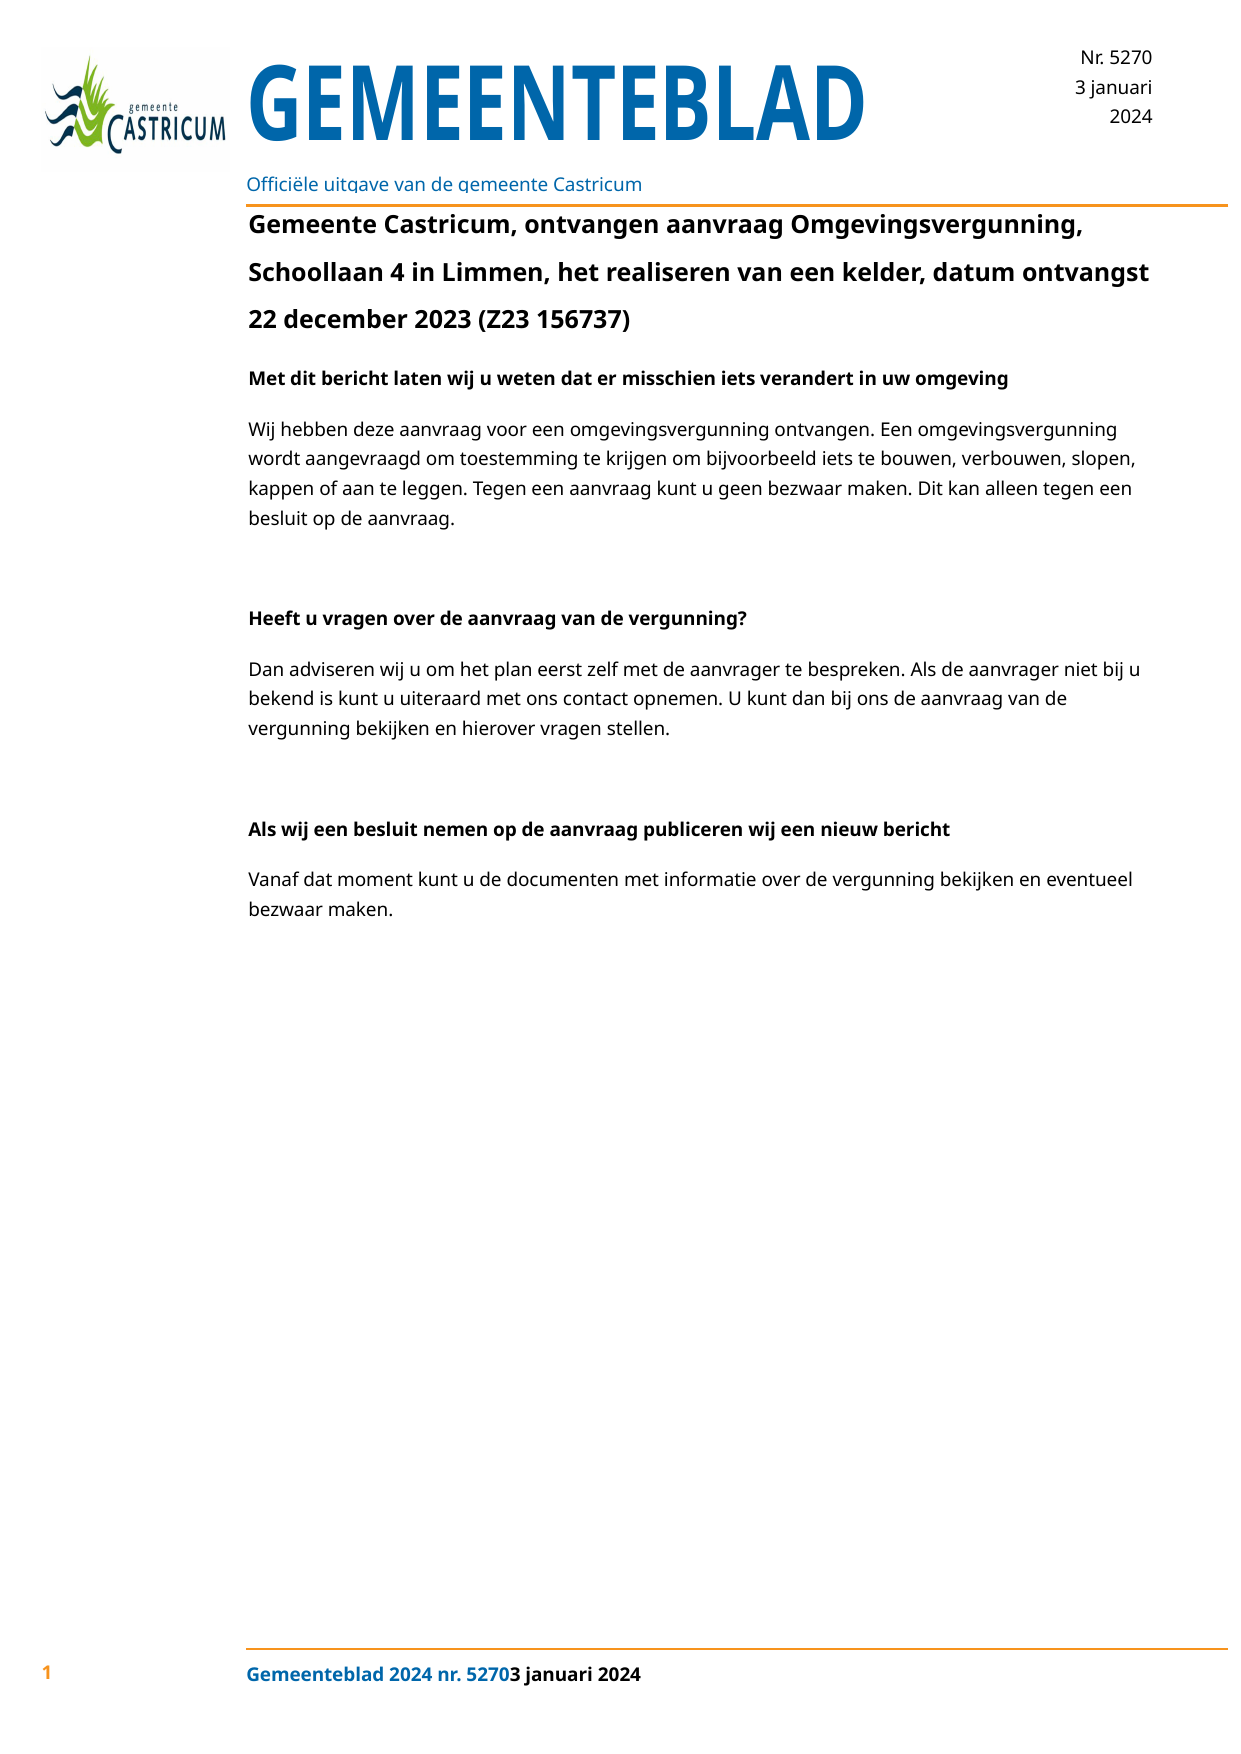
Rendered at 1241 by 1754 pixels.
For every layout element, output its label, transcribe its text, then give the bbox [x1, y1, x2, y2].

text Heeft u vragen over de aanvraag van de vergunning? [248, 606, 1152, 631]
text Gemeente Castricum, ontvangen aanvraag Omgevingsvergunning, Schoollaan 4 in Limmen, het realiseren van een kelder, datum ontvangst 22 december 2023 (Z23 156737) [248, 207, 1152, 336]
text Dan adviseren wij u om het plan eerst zelf met de aanvrager te bespreken. Als de aanvrager niet bij u bekend is kunt u uiteraard met ons contact opnemen. U kunt dan bij ons de aanvraag van de vergunning bekijken en hierover vragen stellen. [248, 656, 1152, 741]
text Als wij een besluit nemen op de aanvraag publiceren wij een nieuw bericht [248, 816, 1152, 842]
text Met dit bericht laten wij u weten dat er misschien iets verandert in uw omgeving [248, 366, 1152, 391]
text Wij hebben deze aanvraag voor een omgevingsvergunning ontvangen. Een omgevingsvergunning wordt aangevraagd om toestemming te krijgen om bijvoorbeeld iets te bouwen, verbouwen, slopen, kappen of aan te leggen. Tegen een aanvraag kunt u geen bezwaar maken. Dit kan alleen tegen een besluit op de aanvraag. [248, 416, 1152, 530]
picture [41, 47, 231, 172]
text Vanaf dat moment kunt u de documenten met informatie over de vergunning bekijken en eventueel bezwaar maken. [248, 866, 1152, 922]
